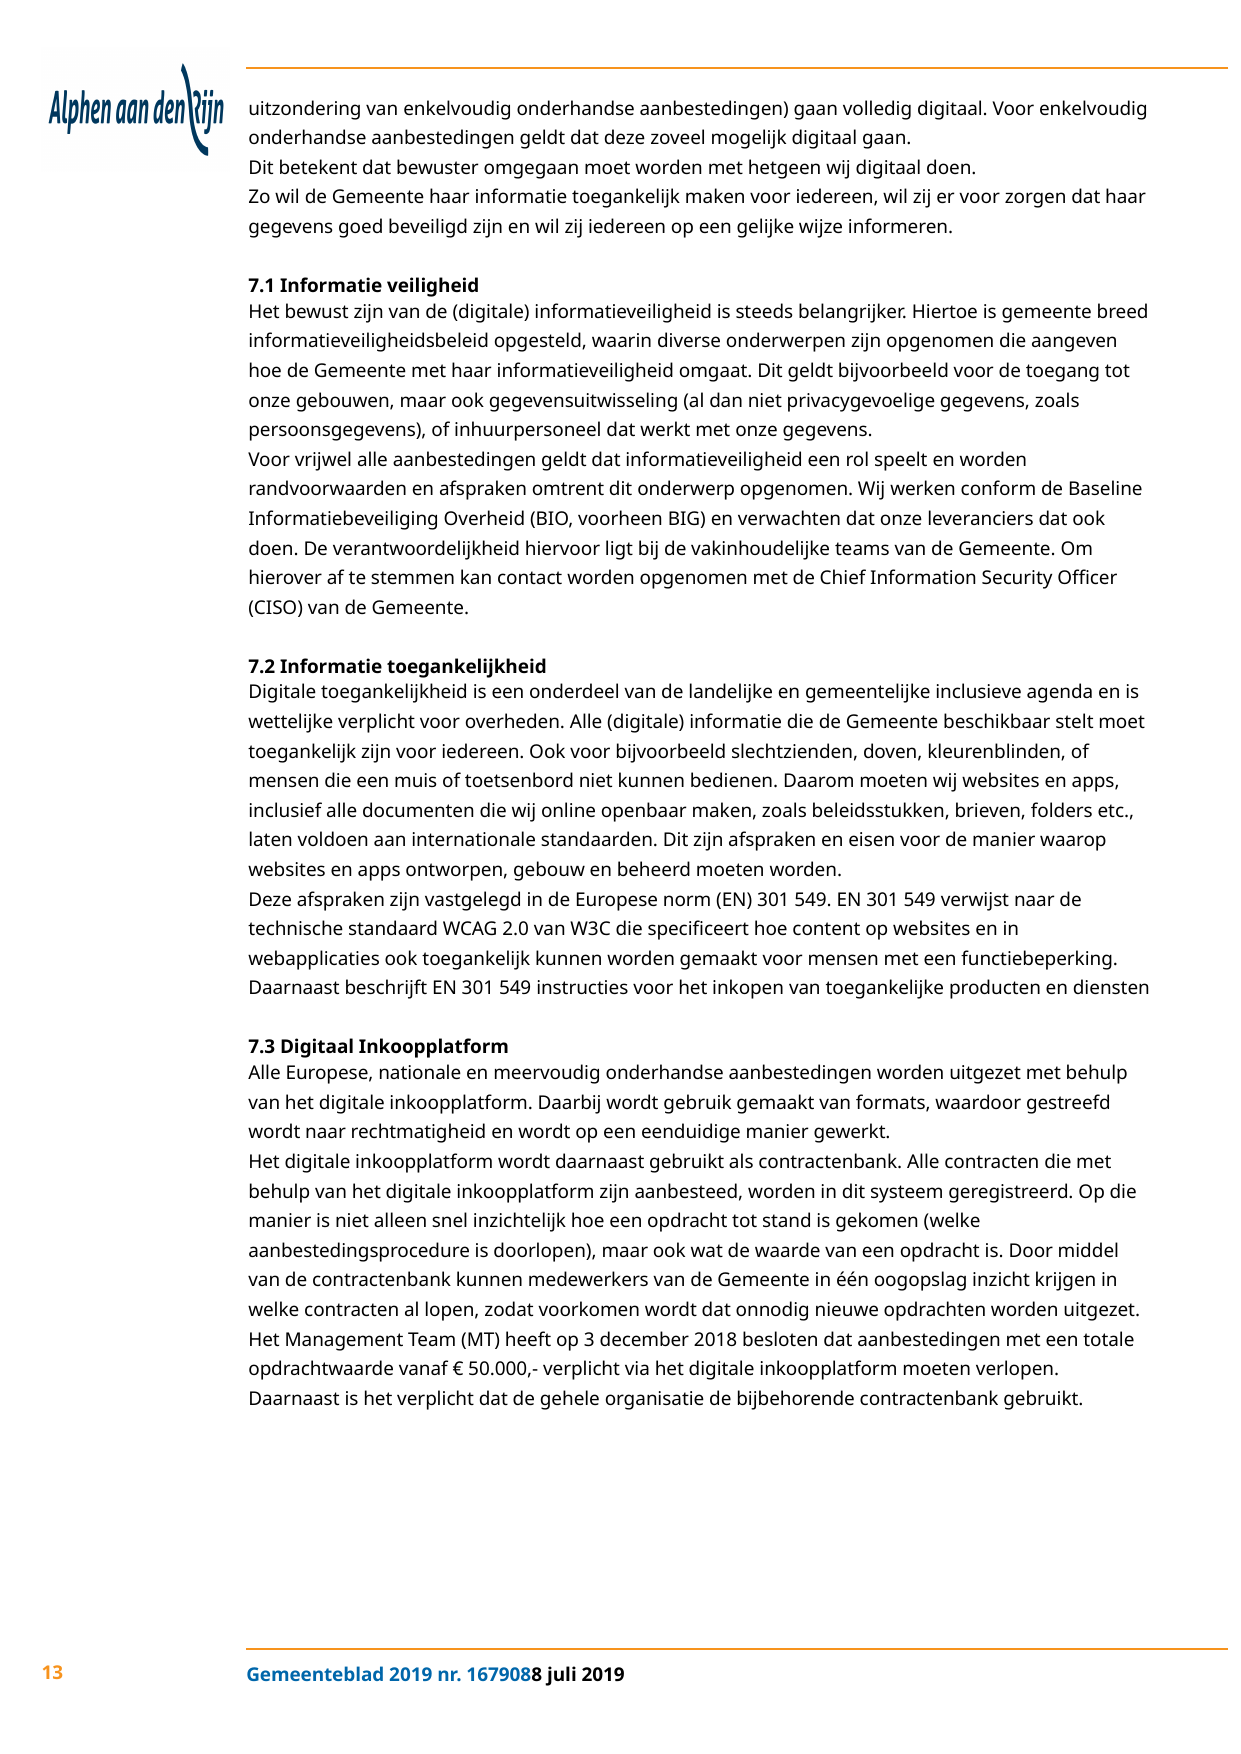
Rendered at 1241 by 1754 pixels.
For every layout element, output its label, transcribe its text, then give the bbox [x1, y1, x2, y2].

text Deze afspraken zijn vastgelegd in de Europese norm (EN) 301 549. EN 301 549 verwijst naar de technische standaard WCAG 2.0 van W3C die specificeert hoe content op websites en in webapplicaties ook toegankelijk kunnen worden gemaakt voor mensen met een functiebeperking. Daarnaast beschrijft EN 301 549 instructies voor het inkopen van toegankelijke producten en diensten [248, 886, 1152, 1000]
text 7.2 Informatie toegankelijkheid [248, 653, 1152, 679]
text Alle Europese, nationale en meervoudig onderhandse aanbestedingen worden uitgezet met behulp van het digitale inkoopplatform. Daarbij wordt gebruik gemaakt van formats, waardoor gestreefd wordt naar rechtmatigheid en wordt op een eenduidige manier gewerkt. [248, 1059, 1152, 1144]
text Voor vrijwel alle aanbestedingen geldt dat informatieveiligheid een rol speelt en worden randvoorwaarden en afspraken omtrent dit onderwerp opgenomen. Wij werken conform de Baseline Informatiebeveiliging Overheid (BIO, voorheen BIG) en verwachten dat onze leveranciers dat ook doen. De verantwoordelijkheid hiervoor ligt bij de vakinhoudelijke teams van de Gemeente. Om hierover af te stemmen kan contact worden opgenomen met de Chief Information Security Officer (CISO) van de Gemeente. [248, 446, 1152, 619]
text Digitale toegankelijkheid is een onderdeel van de landelijke en gemeentelijke inclusieve agenda en is wettelijke verplicht voor overheden. Alle (digitale) informatie die de Gemeente beschikbaar stelt moet toegankelijk zijn voor iedereen. Ook voor bijvoorbeeld slechtzienden, doven, kleurenblinden, of mensen die een muis of toetsenbord niet kunnen bedienen. Daarom moeten wij websites en apps, inclusief alle documenten die wij online openbaar maken, zoals beleidsstukken, brieven, folders etc., laten voldoen aan internationale standaarden. Dit zijn afspraken en eisen voor de manier waarop websites en apps ontworpen, gebouw en beheerd moeten worden. [248, 679, 1152, 882]
text 7.3 Digitaal Inkoopplatform [248, 1034, 1152, 1059]
text Het Management Team (MT) heeft op 3 december 2018 besloten dat aanbestedingen met een totale opdrachtwaarde vanaf € 50.000,- verplicht via het digitale inkoopplatform moeten verlopen. Daarnaast is het verplicht dat de gehele organisatie de bijbehorende contractenbank gebruikt. [248, 1326, 1152, 1411]
text Het bewust zijn van de (digitale) informatieveiligheid is steeds belangrijker. Hiertoe is gemeente breed informatieveiligheidsbeleid opgesteld, waarin diverse onderwerpen zijn opgenomen die aangeven hoe de Gemeente met haar informatieveiligheid omgaat. Dit geldt bijvoorbeeld voor de toegang tot onze gebouwen, maar ook gegevensuitwisseling (al dan niet privacygevoelige gegevens, zoals persoonsgegevens), of inhuurpersoneel dat werkt met onze gegevens. [248, 298, 1152, 442]
text Zo wil de Gemeente haar informatie toegankelijk maken voor iedereen, wil zij er voor zorgen dat haar gegevens goed beveiligd zijn en wil zij iedereen op een gelijke wijze informeren. [248, 183, 1152, 239]
picture [41, 47, 231, 172]
text Dit betekent dat bewuster omgegaan moet worden met hetgeen wij digitaal doen. [248, 154, 1152, 180]
text Het digitale inkoopplatform wordt daarnaast gebruikt als contractenbank. Alle contracten die met behulp van het digitale inkoopplatform zijn aanbesteed, worden in dit systeem geregistreerd. Op die manier is niet alleen snel inzichtelijk hoe een opdracht tot stand is gekomen (welke aanbestedingsprocedure is doorlopen), maar ook wat de waarde van een opdracht is. Door middel van de contractenbank kunnen medewerkers van de Gemeente in één oogopslag inzicht krijgen in welke contracten al lopen, zodat voorkomen wordt dat onnodig nieuwe opdrachten worden uitgezet. [248, 1148, 1152, 1322]
text 7.1 Informatie veiligheid [248, 272, 1152, 298]
text uitzondering van enkelvoudig onderhandse aanbestedingen) gaan volledig digitaal. Voor enkelvoudig onderhandse aanbestedingen geldt dat deze zoveel mogelijk digitaal gaan. [248, 95, 1152, 150]
